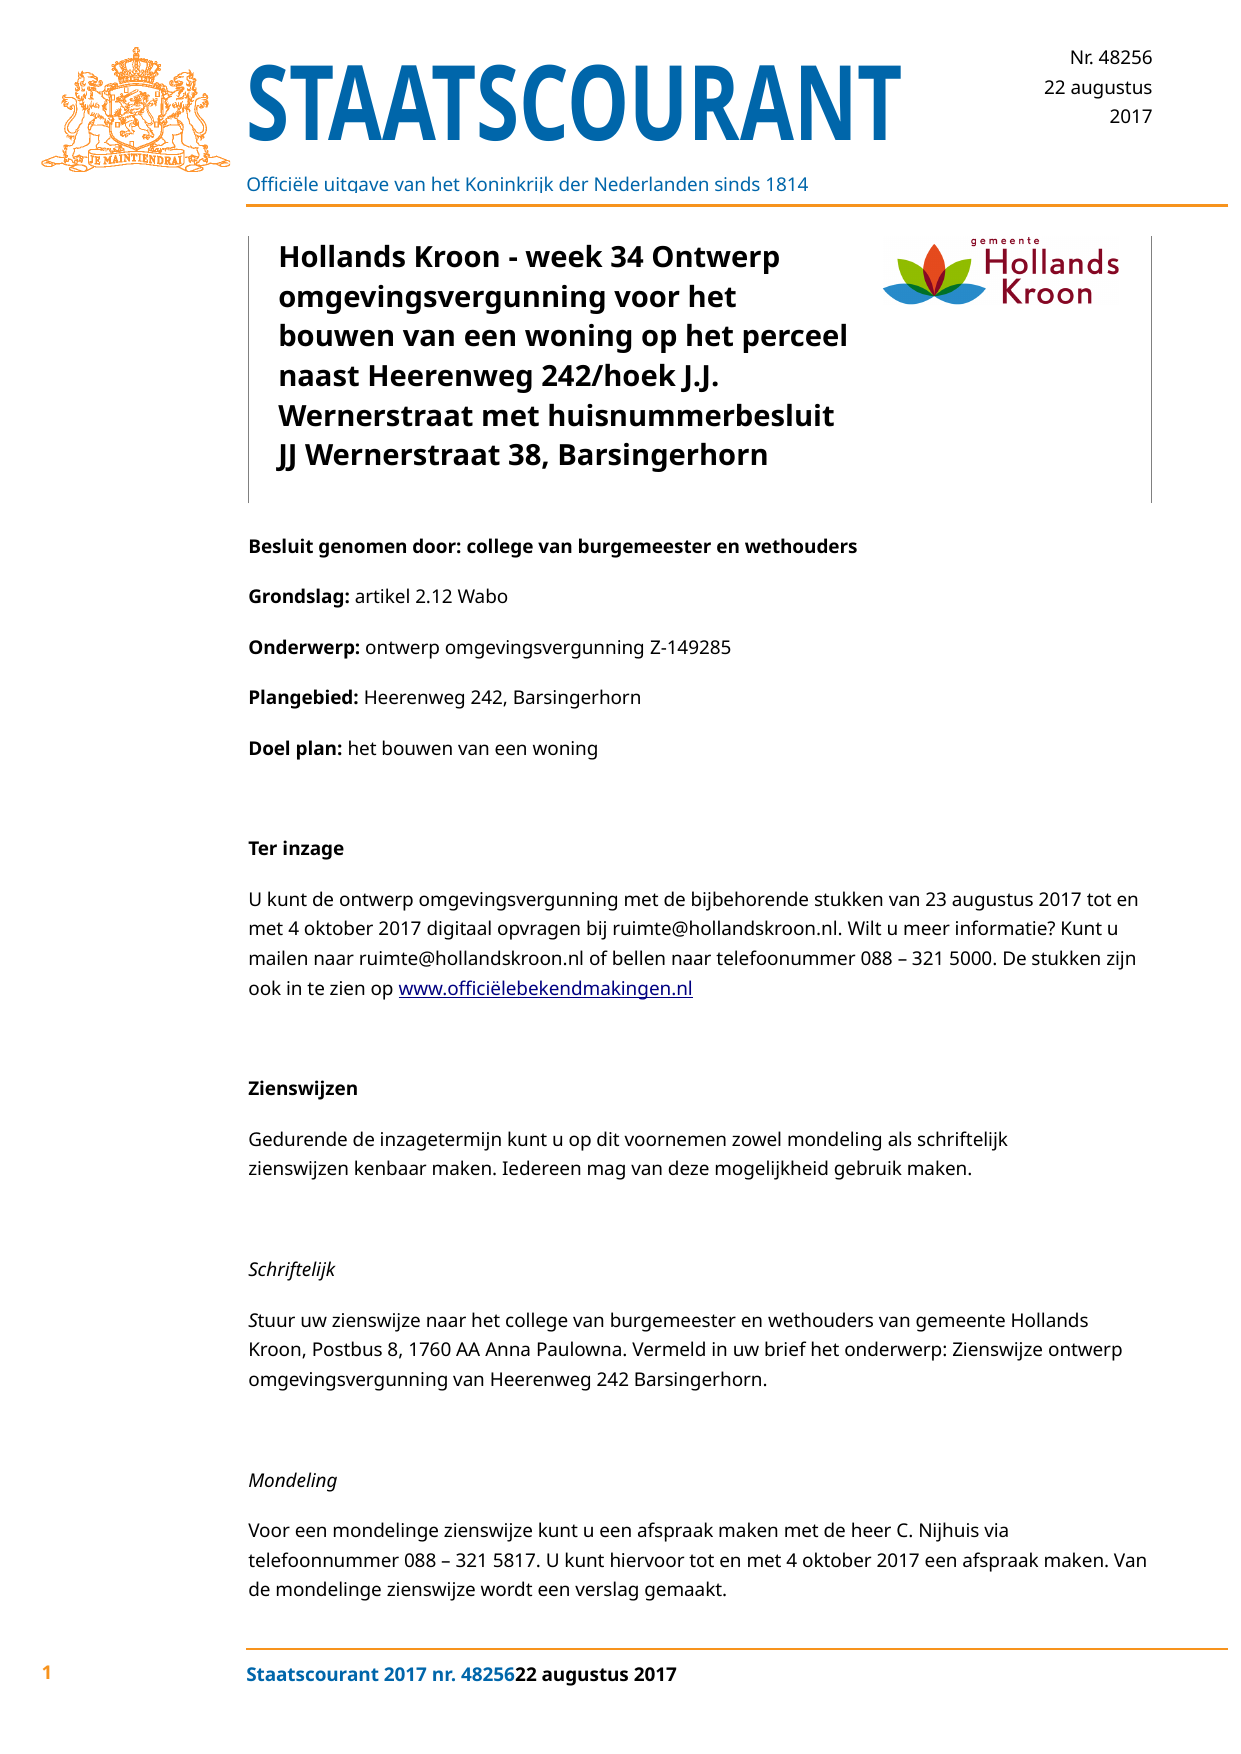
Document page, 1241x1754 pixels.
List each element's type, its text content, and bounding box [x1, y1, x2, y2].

text Zienswijzen [248, 1076, 1152, 1101]
text Schriftelijk [248, 1256, 1152, 1282]
text Besluit genomen door: college van burgemeester en wethouders [248, 533, 1152, 559]
text Plangebied: Heerenweg 242, Barsingerhorn [248, 684, 1152, 710]
text Onderwerp: ontwerp omgevingsvergunning Z-149285 [248, 634, 1152, 659]
text Doel plan: het bouwen van een woning [248, 735, 1152, 760]
text U kunt de ontwerp omgevingsvergunning met de bijbehorende stukken van 23 augustus 2017 tot en met 4 oktober 2017 digitaal opvragen bij ruimte@hollandskroon.nl. Wilt u meer informatie? Kunt u mailen naar ruimte@hollandskroon.nl of bellen naar telefoonummer 088 – 321 5000. De stukken zijn ook in te zien op www.officiëlebekendmakingen.nl [248, 886, 1152, 1000]
text Mondeling [248, 1467, 1152, 1492]
table_header Hollands Kroon - week 34 Ontwerp omgevingsvergunning voor het bouwen van een woning op het perceel naast Heerenweg 242/hoek J.J. Wernerstraat met huisnummerbesluit JJ Wernerstraat 38, Barsingerhorn [249, 236, 850, 503]
text Voor een mondelinge zienswijze kunt u een afspraak maken met de heer C. Nijhuis via telefoonnummer 088 – 321 5817. U kunt hiervoor tot en met 4 oktober 2017 een afspraak maken. Van de mondelinge zienswijze wordt een verslag gemaakt. [248, 1517, 1152, 1602]
text Gedurende de inzagetermijn kunt u op dit voornemen zowel mondeling als schriftelijk zienswijzen kenbaar maken. Iedereen mag van deze mogelijkheid gebruik maken. [248, 1126, 1152, 1181]
picture [882, 236, 1119, 305]
text Stuur uw zienswijze naar het college van burgemeester en wethouders van gemeente Hollands Kroon, Postbus 8, 1760 AA Anna Paulowna. Vermeld in uw brief het onderwerp: Zienswijze ontwerp omgevingsvergunning van Heerenweg 242 Barsingerhorn. [248, 1307, 1152, 1392]
table_header [850, 236, 1151, 503]
picture [41, 47, 231, 172]
text Grondslag: artikel 2.12 Wabo [248, 583, 1152, 609]
text Ter inzage [248, 836, 1152, 861]
